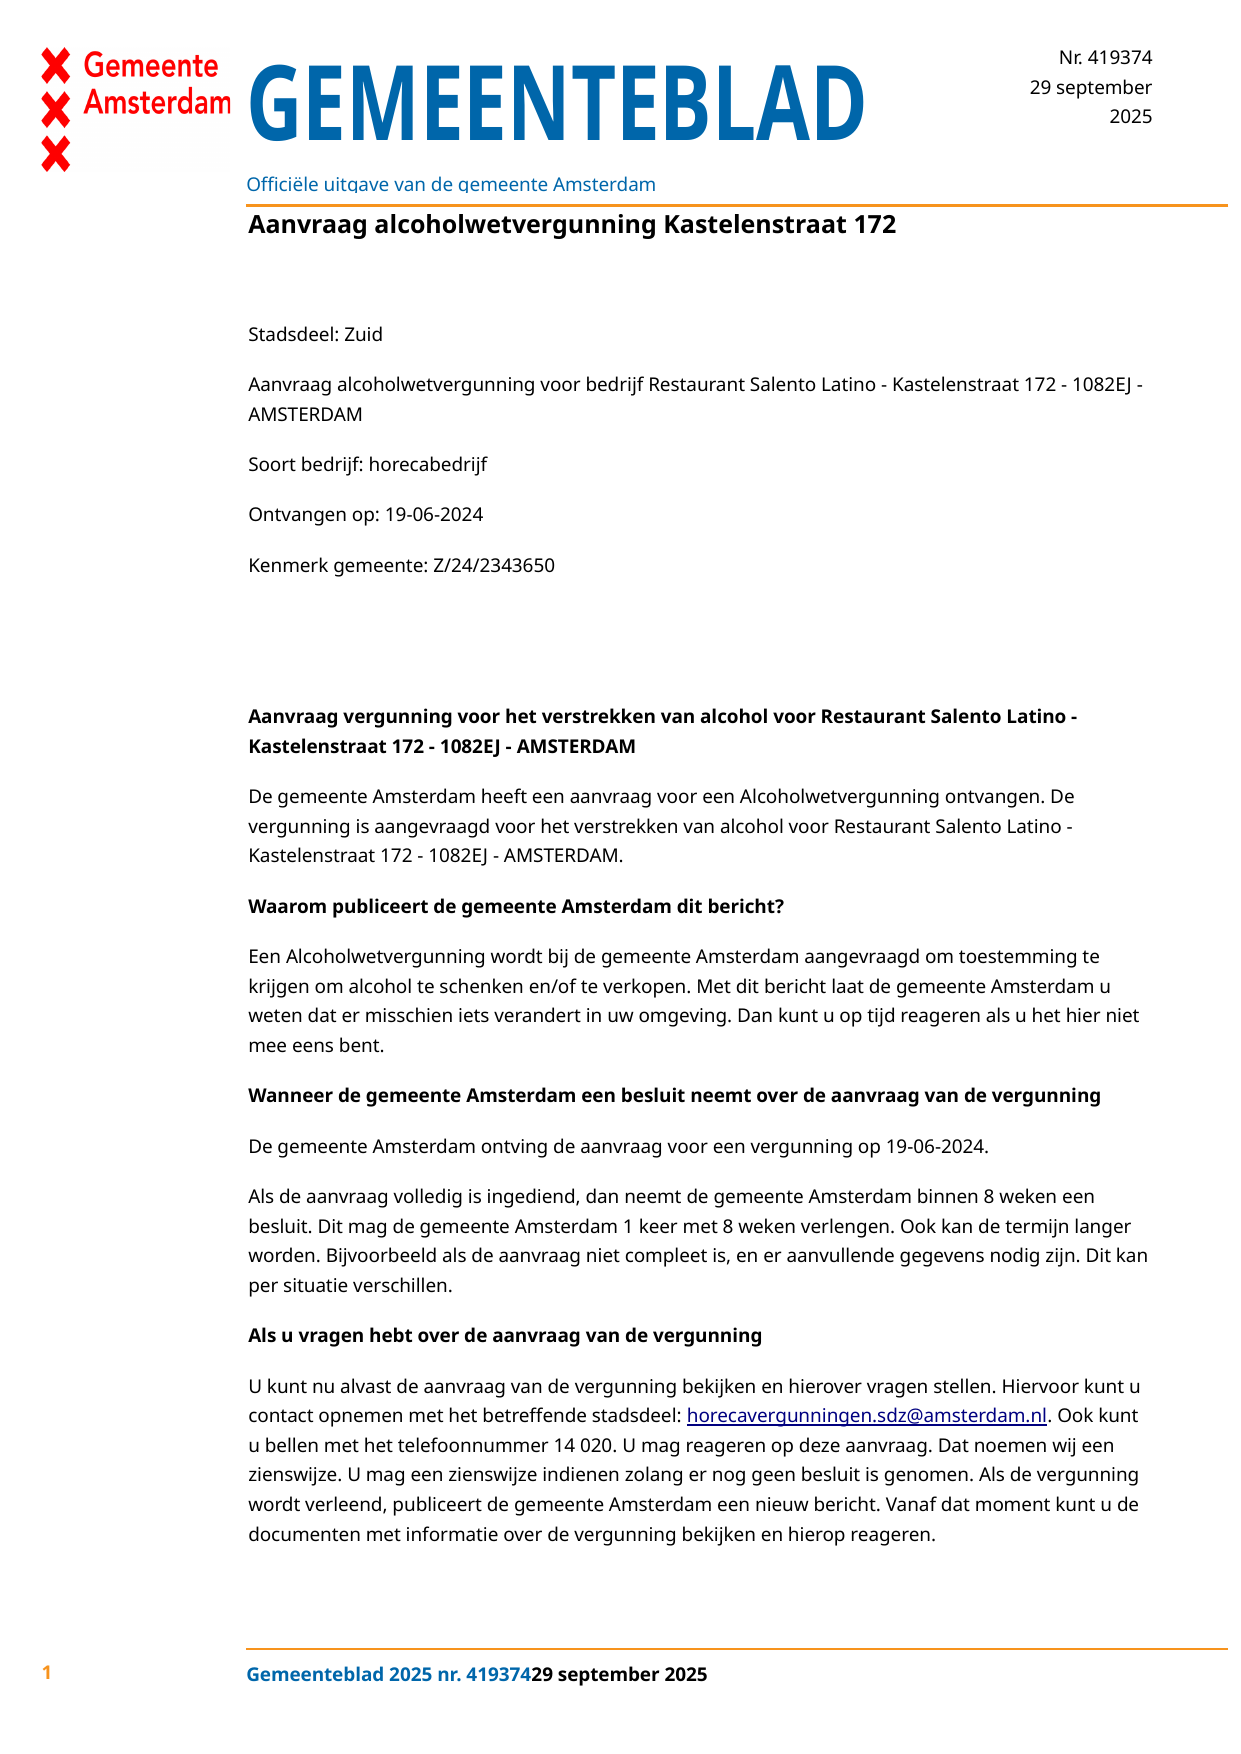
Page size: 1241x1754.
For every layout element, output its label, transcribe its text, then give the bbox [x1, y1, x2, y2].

text Soort bedrijf: horecabedrijf [248, 451, 1152, 477]
text U kunt nu alvast de aanvraag van de vergunning bekijken en hierover vragen stellen. Hiervoor kunt u contact opnemen met het betreffende stadsdeel: horecavergunningen.sdz@amsterdam.nl. Ook kunt u bellen met het telefoonnummer 14 020. U mag reageren op deze aanvraag. Dat noemen wij een zienswijze. U mag een zienswijze indienen zolang er nog geen besluit is genomen. Als de vergunning wordt verleend, publiceert de gemeente Amsterdam een nieuw bericht. Vanaf dat moment kunt u de documenten met informatie over de vergunning bekijken en hierop reageren. [248, 1373, 1152, 1546]
text Ontvangen op: 19-06-2024 [248, 502, 1152, 527]
text Een Alcoholwetvergunning wordt bij de gemeente Amsterdam aangevraagd om toestemming te krijgen om alcohol te schenken en/of te verkopen. Met dit bericht laat de gemeente Amsterdam u weten dat er misschien iets verandert in uw omgeving. Dan kunt u op tijd reageren als u het hier niet mee eens bent. [248, 943, 1152, 1058]
text Waarom publiceert de gemeente Amsterdam dit bericht? [248, 893, 1152, 918]
text Aanvraag alcoholwetvergunning Kastelenstraat 172 [248, 207, 1152, 241]
text Wanneer de gemeente Amsterdam een besluit neemt over de aanvraag van de vergunning [248, 1082, 1152, 1108]
text Aanvraag alcoholwetvergunning voor bedrijf Restaurant Salento Latino - Kastelenstraat 172 - 1082EJ - AMSTERDAM [248, 371, 1152, 426]
text Als u vragen hebt over de aanvraag van de vergunning [248, 1322, 1152, 1348]
picture [41, 47, 231, 172]
text Aanvraag vergunning voor het verstrekken van alcohol voor Restaurant Salento Latino - Kastelenstraat 172 - 1082EJ - AMSTERDAM [248, 703, 1152, 758]
text Als de aanvraag volledig is ingediend, dan neemt de gemeente Amsterdam binnen 8 weken een besluit. Dit mag de gemeente Amsterdam 1 keer met 8 weken verlengen. Ook kan de termijn langer worden. Bijvoorbeeld als de aanvraag niet compleet is, en er aanvullende gegevens nodig zijn. Dit kan per situatie verschillen. [248, 1183, 1152, 1298]
text Kenmerk gemeente: Z/24/2343650 [248, 552, 1152, 578]
text Stadsdeel: Zuid [248, 321, 1152, 346]
text De gemeente Amsterdam ontving de aanvraag voor een vergunning op 19-06-2024. [248, 1133, 1152, 1158]
text De gemeente Amsterdam heeft een aanvraag voor een Alcoholwetvergunning ontvangen. De vergunning is aangevraagd voor het verstrekken van alcohol voor Restaurant Salento Latino - Kastelenstraat 172 - 1082EJ - AMSTERDAM. [248, 783, 1152, 868]
